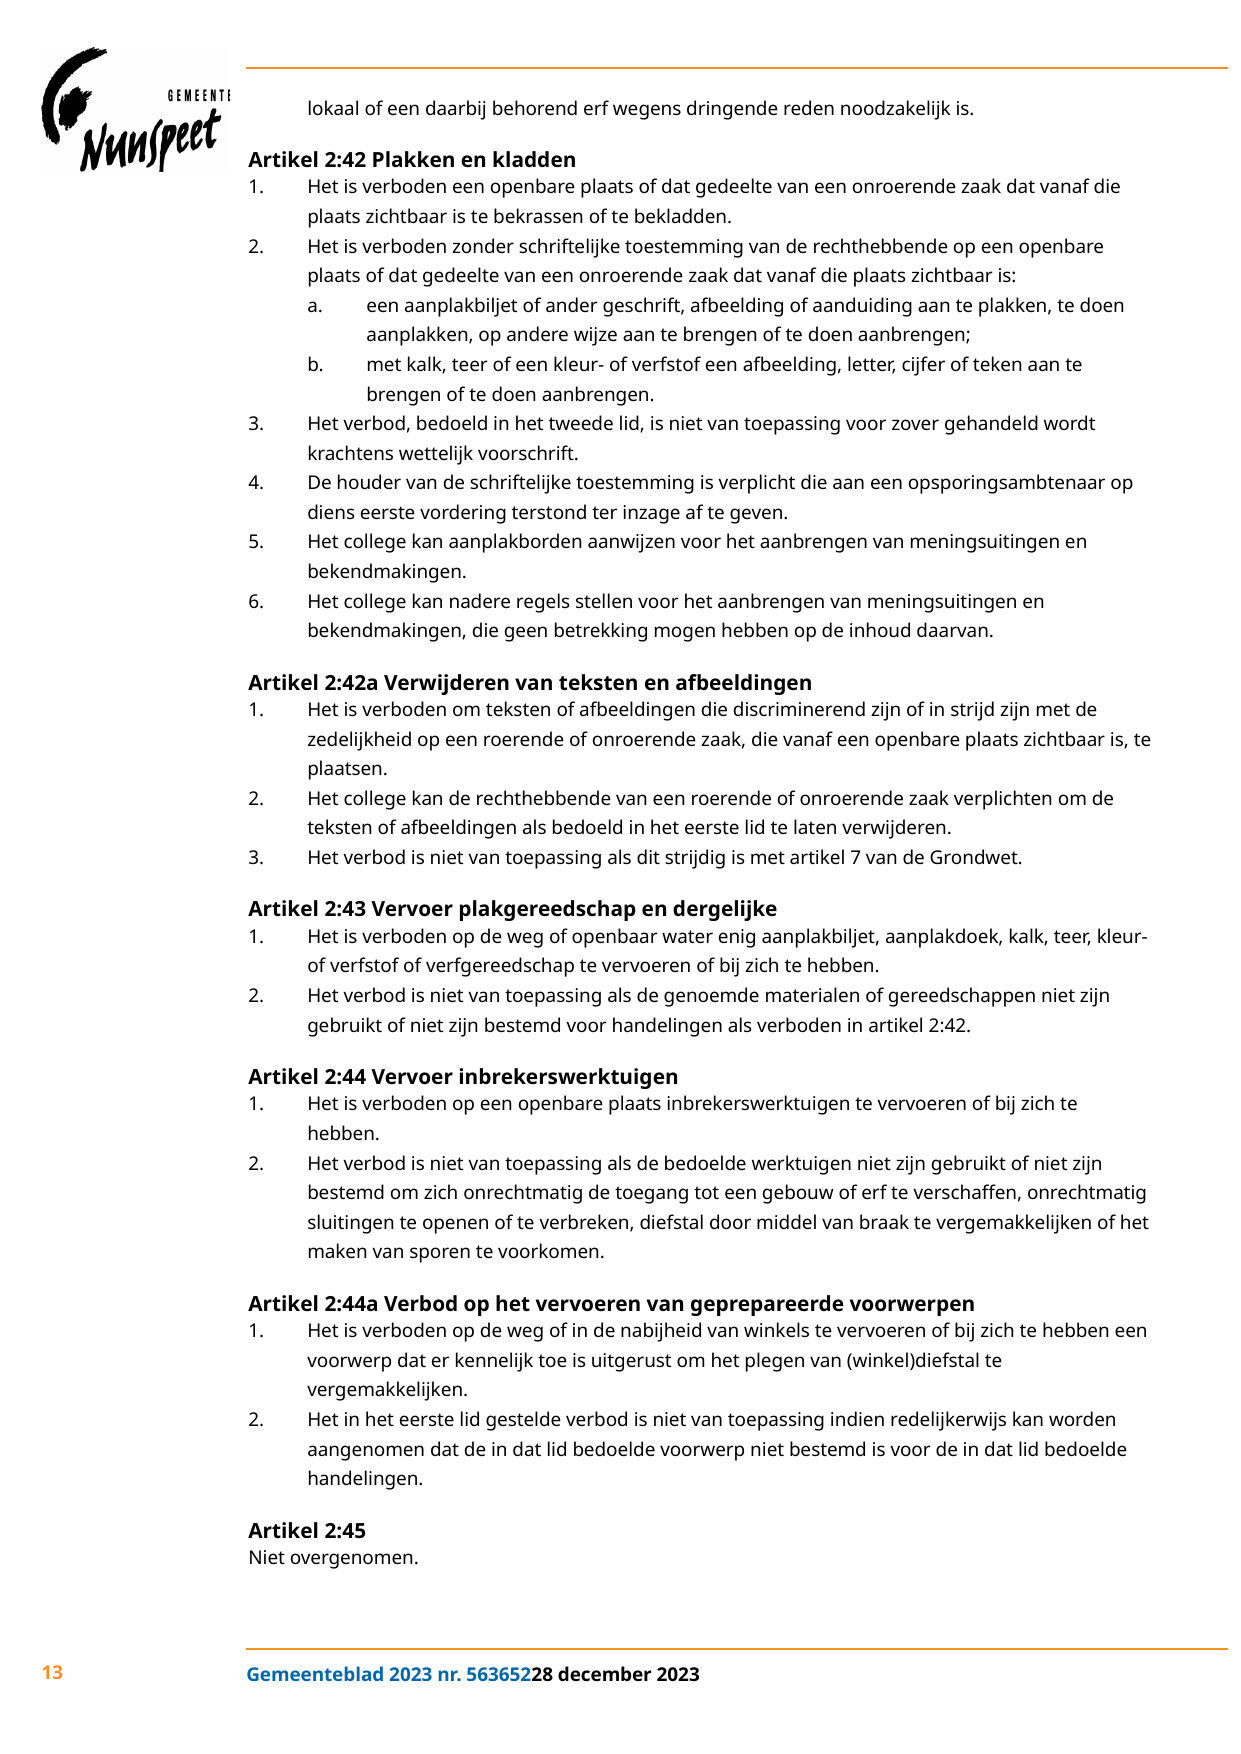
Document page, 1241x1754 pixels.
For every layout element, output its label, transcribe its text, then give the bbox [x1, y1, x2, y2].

text Artikel 2:42a Verwijderen van teksten en afbeeldingen [248, 668, 1152, 696]
list Het college kan de rechthebbende van een roerende of onroerende zaak verplichten om de teksten of afbeeldingen als bedoeld in het eerste lid te laten verwijderen. [248, 785, 1152, 840]
list Het college kan aanplakborden aanwijzen voor het aanbrengen van meningsuitingen en bekendmakingen. [248, 529, 1152, 584]
list Het is verboden op de weg of openbaar water enig aanplakbiljet, aanplakdoek, kalk, teer, kleur- of verfstof of verfgereedschap te vervoeren of bij zich te hebben. [248, 923, 1152, 978]
list Het is verboden om teksten of afbeeldingen die discriminerend zijn of in strijd zijn met de zedelijkheid op een roerende of onroerende zaak, die vanaf een openbare plaats zichtbaar is, te plaatsen. [248, 696, 1152, 781]
list De houder van de schriftelijke toestemming is verplicht die aan een opsporingsambtenaar op diens eerste vordering terstond ter inzage af te geven. [248, 469, 1152, 525]
list Het verbod, bedoeld in het tweede lid, is niet van toepassing voor zover gehandeld wordt krachtens wettelijk voorschrift. [248, 410, 1152, 466]
list Het college kan nadere regels stellen voor het aanbrengen van meningsuitingen en bekendmakingen, die geen betrekking mogen hebben op de inhoud daarvan. [248, 588, 1152, 643]
list Het is verboden op de weg of in de nabijheid van winkels te vervoeren of bij zich te hebben een voorwerp dat er kennelijk toe is uitgerust om het plegen van (winkel)diefstal te vergemakkelijken. [248, 1317, 1152, 1402]
list een aanplakbiljet of ander geschrift, afbeelding of aanduiding aan te plakken, te doen aanplakken, op andere wijze aan te brengen of te doen aanbrengen; [307, 292, 1152, 347]
list Het is verboden zonder schriftelijke toestemming van de rechthebbende op een openbare plaats of dat gedeelte van een onroerende zaak dat vanaf die plaats zichtbaar is: [248, 233, 1152, 288]
list Het verbod is niet van toepassing als de bedoelde werktuigen niet zijn gebruikt of niet zijn bestemd om zich onrechtmatig de toegang tot een gebouw of erf te verschaffen, onrechtmatig sluitingen te openen of te verbreken, diefstal door middel van braak te vergemakkelijken of het maken van sporen te voorkomen. [248, 1150, 1152, 1264]
text Artikel 2:43 Vervoer plakgereedschap en dergelijke [248, 894, 1152, 923]
picture [41, 47, 231, 172]
text Niet overgenomen. [248, 1544, 1152, 1570]
list Het in het eerste lid gestelde verbod is niet van toepassing indien redelijkerwijs kan worden aangenomen dat de in dat lid bedoelde voorwerp niet bestemd is voor de in dat lid bedoelde handelingen. [248, 1406, 1152, 1491]
list Het verbod is niet van toepassing als dit strijdig is met artikel 7 van de Grondwet. [248, 844, 1152, 870]
list Het verbod is niet van toepassing als de genoemde materialen of gereedschappen niet zijn gebruikt of niet zijn bestemd voor handelingen als verboden in artikel 2:42. [248, 982, 1152, 1037]
list Het is verboden op een openbare plaats inbrekerswerktuigen te vervoeren of bij zich te hebben. [248, 1091, 1152, 1146]
list lokaal of een daarbij behorend erf wegens dringende reden noodzakelijk is. [248, 95, 1152, 121]
list Het is verboden een openbare plaats of dat gedeelte van een onroerende zaak dat vanaf die plaats zichtbaar is te bekrassen of te bekladden. [248, 174, 1152, 229]
text Artikel 2:44 Vervoer inbrekerswerktuigen [248, 1062, 1152, 1091]
text Artikel 2:42 Plakken en kladden [248, 145, 1152, 174]
text Artikel 2:45 [248, 1516, 1152, 1544]
list met kalk, teer of een kleur- of verfstof een afbeelding, letter, cijfer of teken aan te brengen of te doen aanbrengen. [307, 351, 1152, 406]
text Artikel 2:44a Verbod op het vervoeren van geprepareerde voorwerpen [248, 1289, 1152, 1317]
